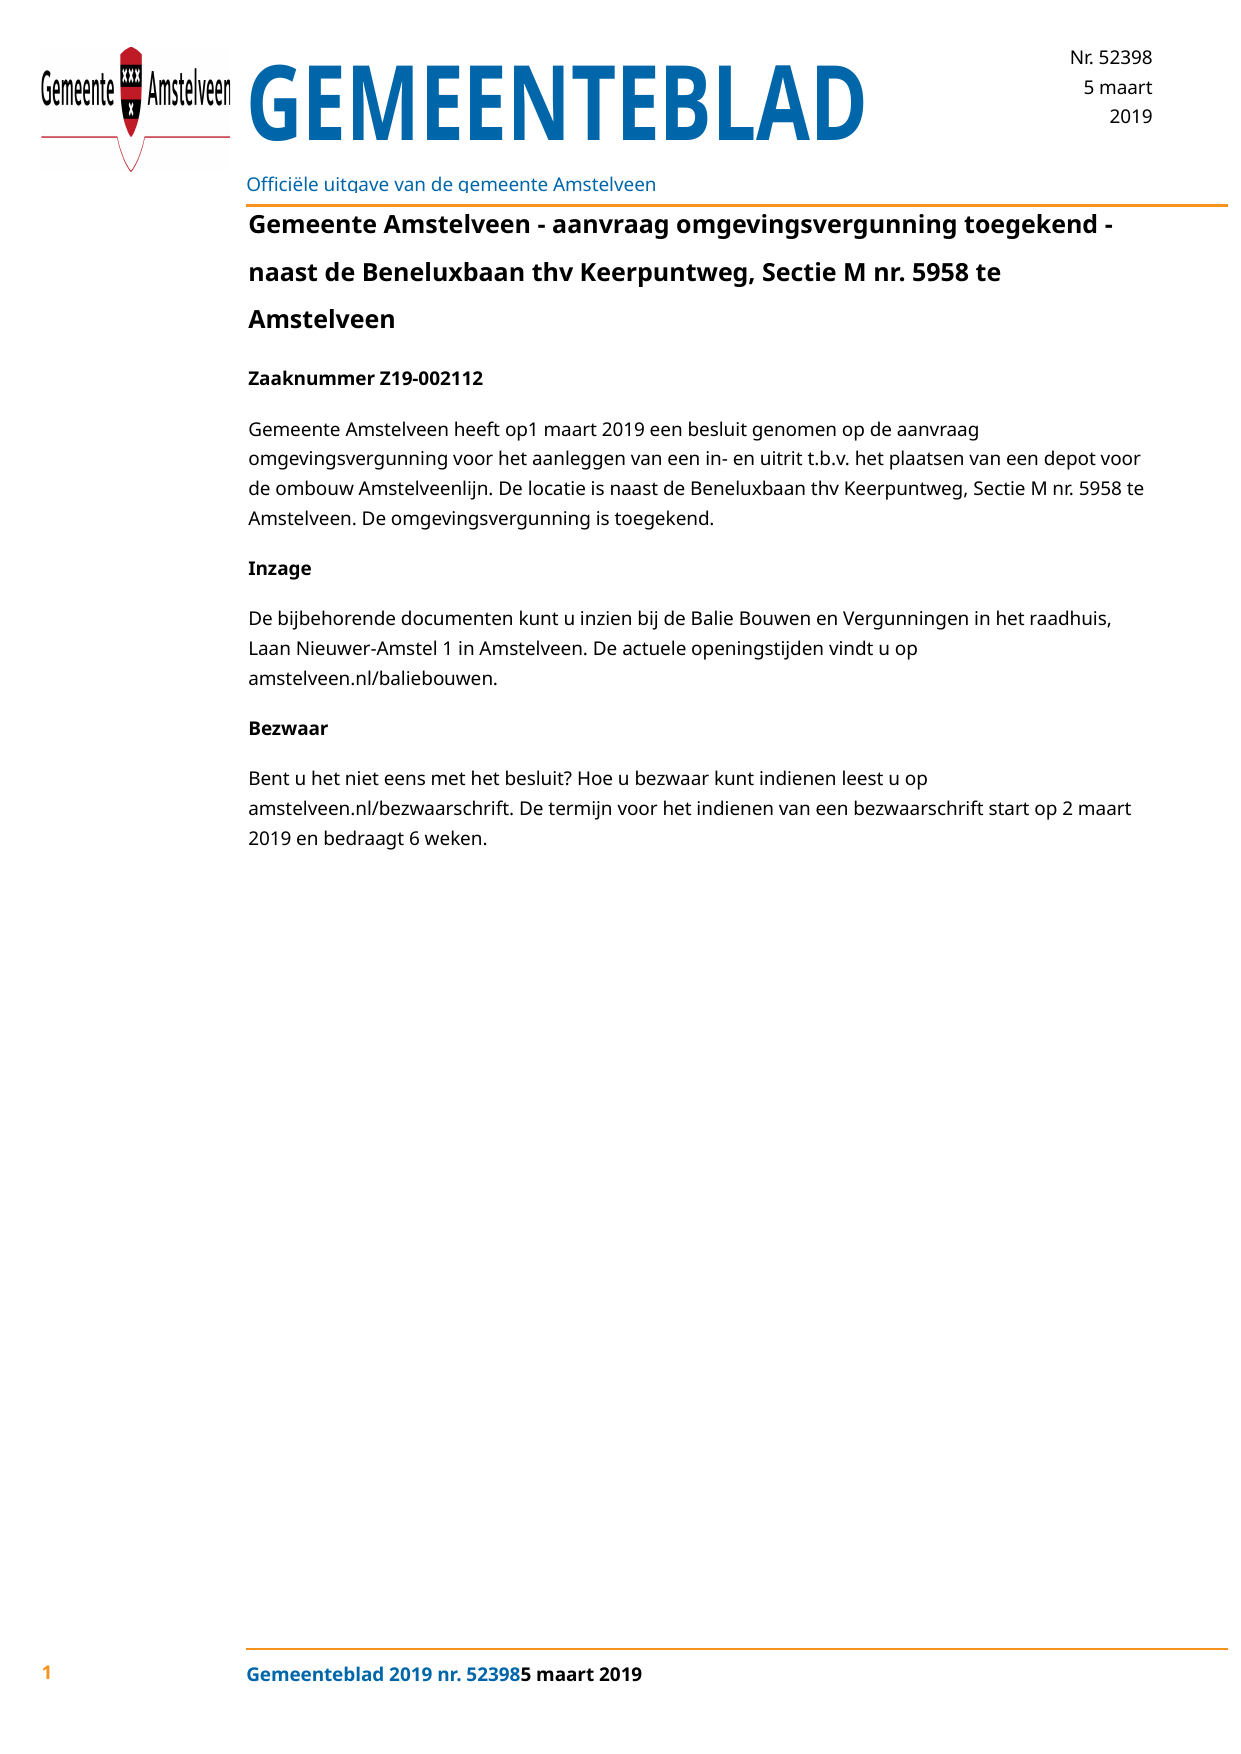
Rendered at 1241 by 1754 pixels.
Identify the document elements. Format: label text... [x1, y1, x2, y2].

text Gemeente Amstelveen - aanvraag omgevingsvergunning toegekend - naast de Beneluxbaan thv Keerpuntweg, Sectie M nr. 5958 te Amstelveen [248, 207, 1152, 336]
picture [41, 47, 231, 172]
text Gemeente Amstelveen heeft op1 maart 2019 een besluit genomen op de aanvraag omgevingsvergunning voor het aanleggen van een in- en uitrit t.b.v. het plaatsen van een depot voor de ombouw Amstelveenlijn. De locatie is naast de Beneluxbaan thv Keerpuntweg, Sectie M nr. 5958 te Amstelveen. De omgevingsvergunning is toegekend. [248, 416, 1152, 530]
text Inzage [248, 555, 1152, 581]
text De bijbehorende documenten kunt u inzien bij de Balie Bouwen en Vergunningen in het raadhuis, Laan Nieuwer-Amstel 1 in Amstelveen. De actuele openingstijden vindt u op amstelveen.nl/baliebouwen. [248, 606, 1152, 690]
text Zaaknummer Z19-002112 [248, 366, 1152, 391]
text Bezwaar [248, 715, 1152, 741]
text Bent u het niet eens met het besluit? Hoe u bezwaar kunt indienen leest u op amstelveen.nl/bezwaarschrift. De termijn voor het indienen van een bezwaarschrift start op 2 maart 2019 en bedraagt 6 weken. [248, 766, 1152, 850]
